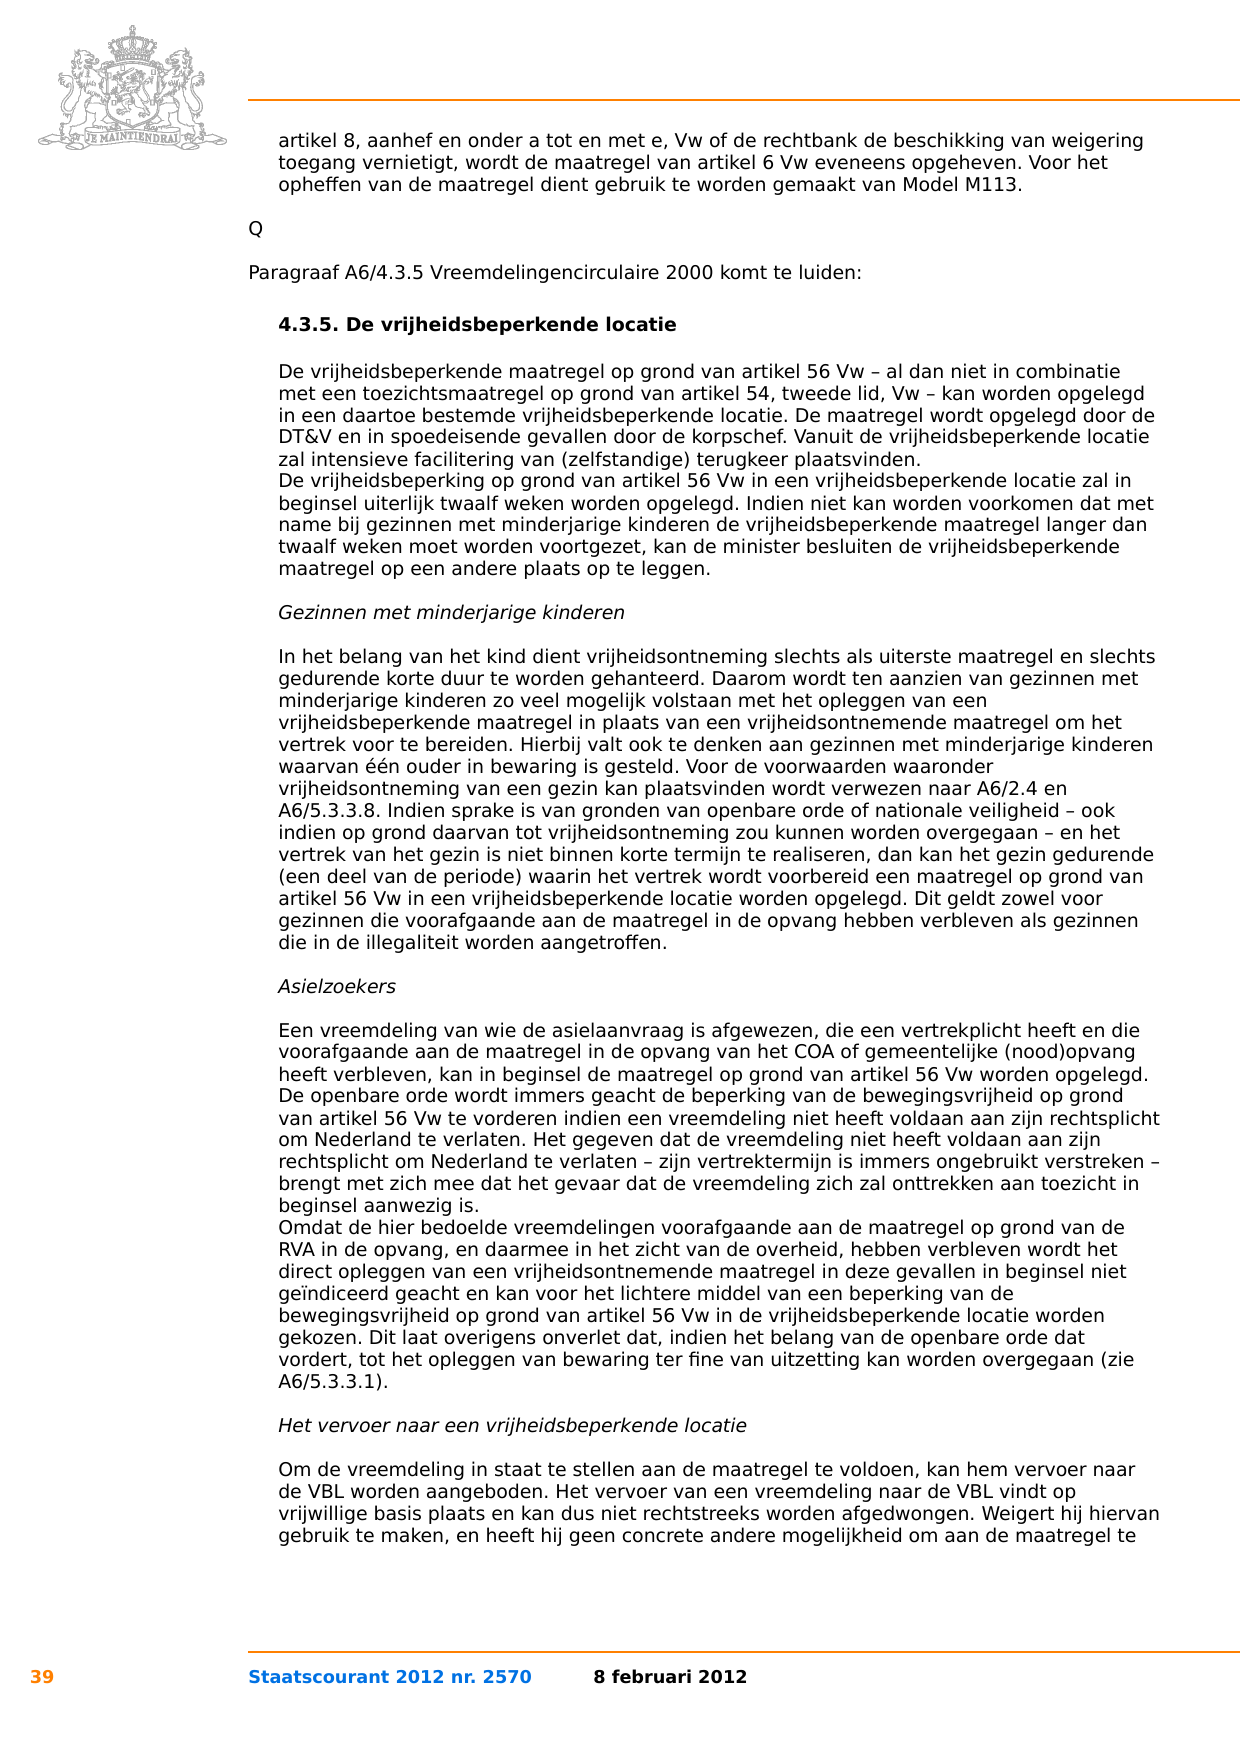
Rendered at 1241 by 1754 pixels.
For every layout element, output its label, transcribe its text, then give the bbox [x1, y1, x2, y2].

subtitle 4.3.5. De vrijheidsbeperkende locatie [278, 313, 1163, 336]
picture [38, 25, 227, 150]
text De vrijheidsbeperkende maatregel op grond van artikel 56 Vw – al dan niet in combinatie met een toezichtsmaatregel op grond van artikel 54, tweede lid, Vw – kan worden opgelegd in een daartoe bestemde vrijheidsbeperkende locatie. De maatregel wordt opgelegd door de DT&V en in spoedeisende gevallen door de korpschef. Vanuit de vrijheidsbeperkende locatie zal intensieve facilitering van (zelfstandige) terugkeer plaatsvinden. [278, 361, 1163, 470]
text Q [248, 218, 1163, 240]
text Om de vreemdeling in staat te stellen aan de maatregel te voldoen, kan hem vervoer naar de VBL worden aangeboden. Het vervoer van een vreemdeling naar de VBL vindt op vrijwillige basis plaats en kan dus niet rechtstreeks worden afgedwongen. Weigert hij hiervan gebruik te maken, en heeft hij geen concrete andere mogelijkheid om aan de maatregel te [278, 1459, 1163, 1547]
text Omdat de hier bedoelde vreemdelingen voorafgaande aan de maatregel op grond van de RVA in de opvang, en daarmee in het zicht van de overheid, hebben verbleven wordt het direct opleggen van een vrijheidsontnemende maatregel in deze gevallen in beginsel niet geïndiceerd geacht en kan voor het lichtere middel van een beperking van de bewegingsvrijheid op grond van artikel 56 Vw in de vrijheidsbeperkende locatie worden gekozen. Dit laat overigens onverlet dat, indien het belang van de openbare orde dat vordert, tot het opleggen van bewaring ter fine van uitzetting kan worden overgegaan (zie A6/5.3.3.1). [278, 1217, 1163, 1393]
text Paragraaf A6/4.3.5 Vreemdelingencirculaire 2000 komt te luiden: [248, 262, 1163, 283]
subtitle Het vervoer naar een vrijheidsbeperkende locatie [278, 1415, 1163, 1437]
text Een vreemdeling van wie de asielaanvraag is afgewezen, die een vertrekplicht heeft en die voorafgaande aan de maatregel in de opvang van het COA of gemeentelijke (nood)opvang heeft verbleven, kan in beginsel de maatregel op grond van artikel 56 Vw worden opgelegd. De openbare orde wordt immers geacht de beperking van de bewegingsvrijheid op grond van artikel 56 Vw te vorderen indien een vreemdeling niet heeft voldaan aan zijn rechtsplicht om Nederland te verlaten. Het gegeven dat de vreemdeling niet heeft voldaan aan zijn rechtsplicht om Nederland te verlaten – zijn vertrektermijn is immers ongebruikt verstreken – brengt met zich mee dat het gevaar dat de vreemdeling zich zal onttrekken aan toezicht in beginsel aanwezig is. [278, 1019, 1163, 1217]
text De vrijheidsbeperking op grond van artikel 56 Vw in een vrijheidsbeperkende locatie zal in beginsel uiterlijk twaalf weken worden opgelegd. Indien niet kan worden voorkomen dat met name bij gezinnen met minderjarige kinderen de vrijheidsbeperkende maatregel langer dan twaalf weken moet worden voortgezet, kan de minister besluiten de vrijheidsbeperkende maatregel op een andere plaats op te leggen. [278, 470, 1163, 580]
text artikel 8, aanhef en onder a tot en met e, Vw of de rechtbank de beschikking van weigering toegang vernietigt, wordt de maatregel van artikel 6 Vw eveneens opgeheven. Voor het opheffen van de maatregel dient gebruik te worden gemaakt van Model M113. [278, 130, 1163, 196]
text In het belang van het kind dient vrijheidsontneming slechts als uiterste maatregel en slechts gedurende korte duur te worden gehanteerd. Daarom wordt ten aanzien van gezinnen met minderjarige kinderen zo veel mogelijk volstaan met het opleggen van een vrijheidsbeperkende maatregel in plaats van een vrijheidsontnemende maatregel om het vertrek voor te bereiden. Hierbij valt ook te denken aan gezinnen met minderjarige kinderen waarvan één ouder in bewaring is gesteld. Voor de voorwaarden waaronder vrijheidsontneming van een gezin kan plaatsvinden wordt verwezen naar A6/2.4 en A6/5.3.3.8. Indien sprake is van gronden van openbare orde of nationale veiligheid – ook indien op grond daarvan tot vrijheidsontneming zou kunnen worden overgegaan – en het vertrek van het gezin is niet binnen korte termijn te realiseren, dan kan het gezin gedurende (een deel van de periode) waarin het vertrek wordt voorbereid een maatregel op grond van artikel 56 Vw in een vrijheidsbeperkende locatie worden opgelegd. Dit geldt zowel voor gezinnen die voorafgaande aan de maatregel in de opvang hebben verbleven als gezinnen die in de illegaliteit worden aangetroffen. [278, 646, 1163, 954]
subtitle Asielzoekers [278, 976, 1163, 998]
subtitle Gezinnen met minderjarige kinderen [278, 602, 1163, 624]
